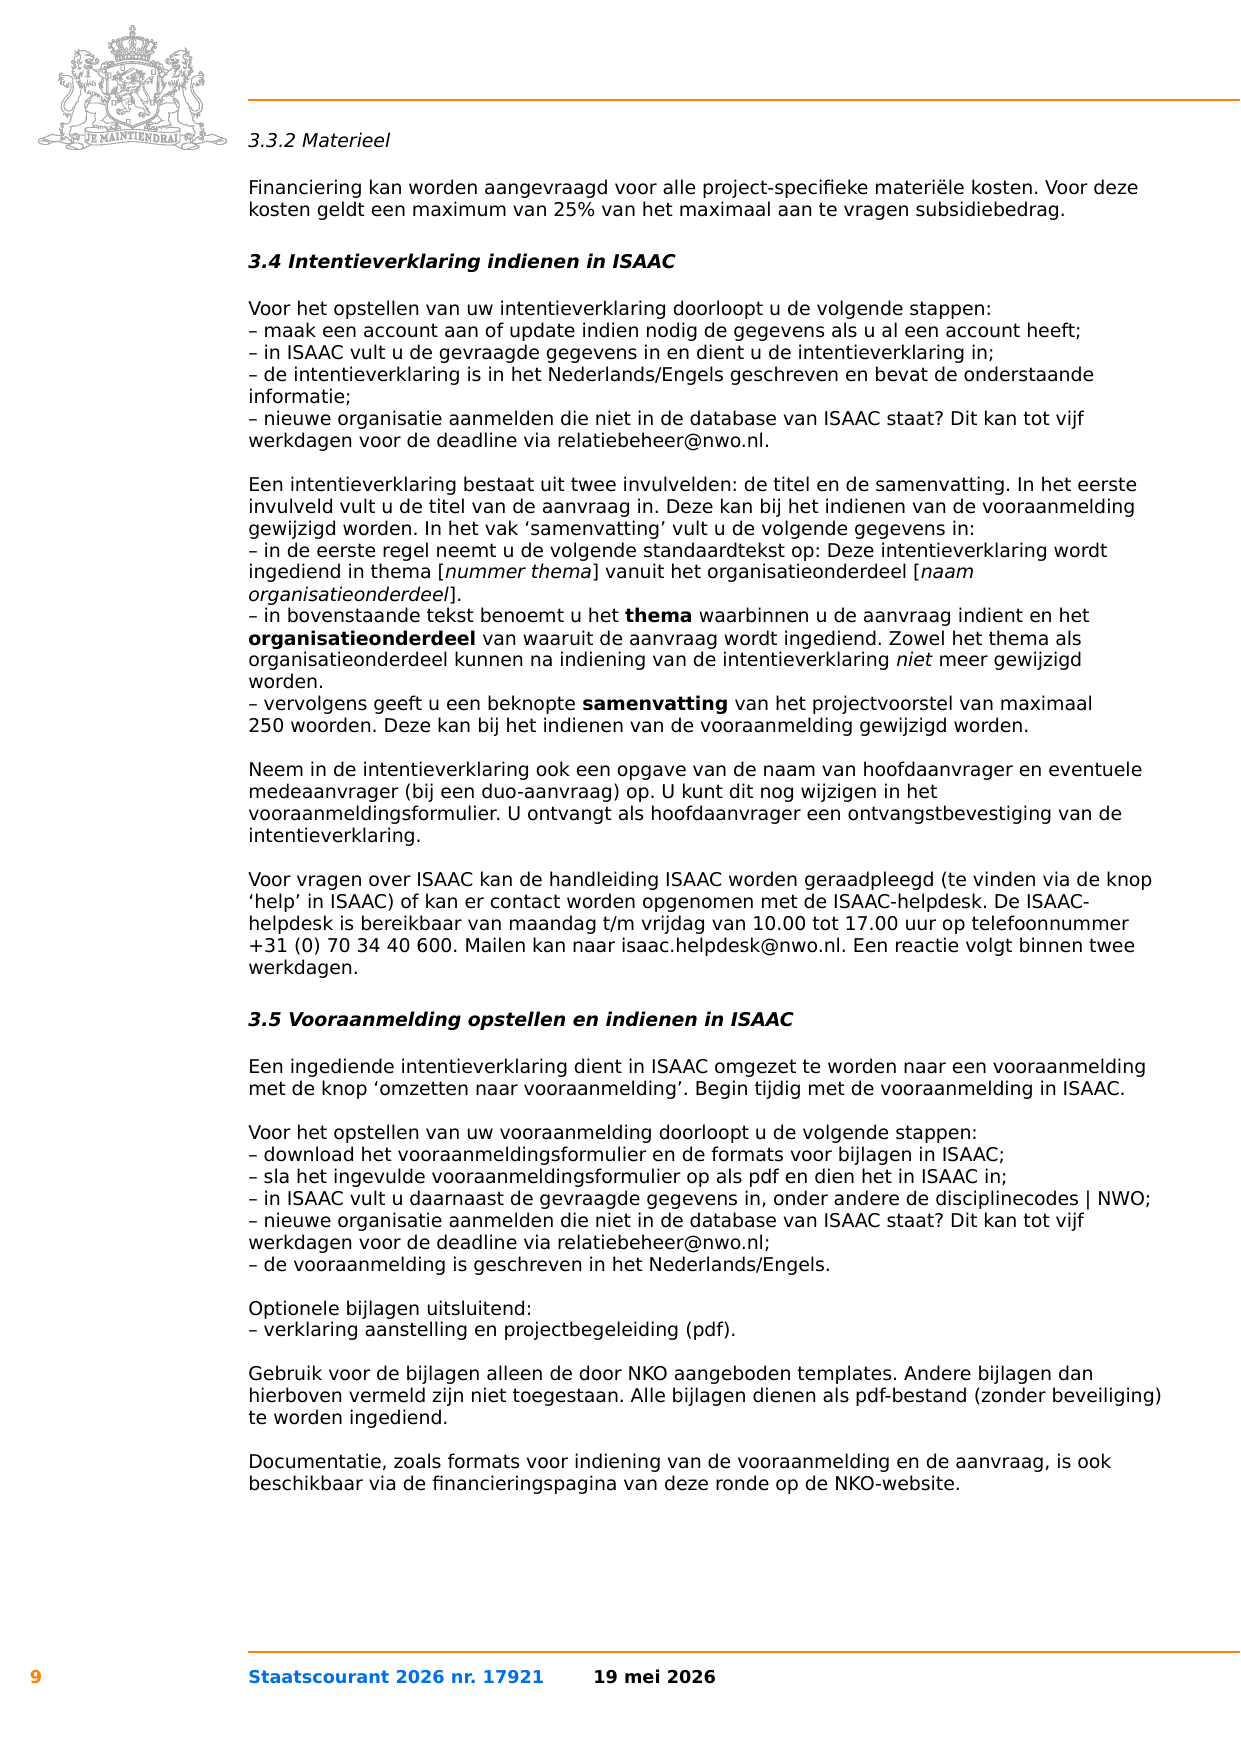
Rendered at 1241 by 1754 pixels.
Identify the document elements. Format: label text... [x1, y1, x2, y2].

text – download het vooraanmeldingsformulier en de formats voor bijlagen in ISAAC; [248, 1144, 1163, 1166]
text – de intentieverklaring is in het Nederlands/Engels geschreven en bevat de onderstaande informatie; [248, 364, 1163, 408]
text – in ISAAC vult u de gevraagde gegevens in en dient u de intentieverklaring in; [248, 342, 1163, 364]
text Voor het opstellen van uw vooraanmelding doorloopt u de volgende stappen: [248, 1122, 1163, 1144]
text – vervolgens geeft u een beknopte samenvatting van het projectvoorstel van maximaal 250 woorden. Deze kan bij het indienen van de vooraanmelding gewijzigd worden. [248, 693, 1163, 737]
text – in ISAAC vult u daarnaast de gevraagde gegevens in, onder andere de disciplinecodes | NWO; [248, 1188, 1163, 1209]
subtitle 3.3.2 Materieel [248, 130, 1163, 152]
text – in de eerste regel neemt u de volgende standaardtekst op: Deze intentieverklaring wordt ingediend in thema [nummer thema] vanuit het organisatieonderdeel [naam organisatieonderdeel]. [248, 539, 1163, 605]
text Voor het opstellen van uw intentieverklaring doorloopt u de volgende stappen: [248, 298, 1163, 320]
picture [38, 25, 227, 150]
subtitle 3.5 Vooraanmelding opstellen en indienen in ISAAC [248, 1009, 1163, 1031]
text Gebruik voor de bijlagen alleen de door NKO aangeboden templates. Andere bijlagen dan hierboven vermeld zijn niet toegestaan. Alle bijlagen dienen als pdf-bestand (zonder beveiliging) te worden ingediend. [248, 1363, 1163, 1429]
text – verklaring aanstelling en projectbegeleiding (pdf). [248, 1319, 1163, 1341]
text – maak een account aan of update indien nodig de gegevens als u al een account heeft; [248, 320, 1163, 342]
text – nieuwe organisatie aanmelden die niet in de database van ISAAC staat? Dit kan tot vijf werkdagen voor de deadline via relatiebeheer@nwo.nl; [248, 1209, 1163, 1253]
text Neem in de intentieverklaring ook een opgave van de naam van hoofdaanvrager en eventuele medeaanvrager (bij een duo-aanvraag) op. U kunt dit nog wijzigen in het vooraanmeldingsformulier. U ontvangt als hoofdaanvrager een ontvangstbevestiging van de intentieverklaring. [248, 759, 1163, 847]
text – in bovenstaande tekst benoemt u het thema waarbinnen u de aanvraag indient en het organisatieonderdeel van waaruit de aanvraag wordt ingediend. Zowel het thema als organisatieonderdeel kunnen na indiening van de intentieverklaring niet meer gewijzigd worden. [248, 605, 1163, 693]
text Een ingediende intentieverklaring dient in ISAAC omgezet te worden naar een vooraanmelding met de knop ‘omzetten naar vooraanmelding’. Begin tijdig met de vooraanmelding in ISAAC. [248, 1056, 1163, 1100]
text Documentatie, zoals formats voor indiening van de vooraanmelding en de aanvraag, is ook beschikbaar via de financieringspagina van deze ronde op de NKO-website. [248, 1451, 1163, 1495]
text – sla het ingevulde vooraanmeldingsformulier op als pdf en dien het in ISAAC in; [248, 1166, 1163, 1188]
text – nieuwe organisatie aanmelden die niet in de database van ISAAC staat? Dit kan tot vijf werkdagen voor de deadline via relatiebeheer@nwo.nl. [248, 408, 1163, 452]
subtitle 3.4 Intentieverklaring indienen in ISAAC [248, 251, 1163, 273]
text Een intentieverklaring bestaat uit twee invulvelden: de titel en de samenvatting. In het eerste invulveld vult u de titel van de aanvraag in. Deze kan bij het indienen van de vooraanmelding gewijzigd worden. In het vak ‘samenvatting’ vult u de volgende gegevens in: [248, 473, 1163, 539]
text – de vooraanmelding is geschreven in het Nederlands/Engels. [248, 1253, 1163, 1276]
text Voor vragen over ISAAC kan de handleiding ISAAC worden geraadpleegd (te vinden via de knop ‘help’ in ISAAC) of kan er contact worden opgenomen met de ISAAC-helpdesk. De ISAAC-helpdesk is bereikbaar van maandag t/m vrijdag van 10.00 tot 17.00 uur op telefoonnummer +31 (0) 70 34 40 600. Mailen kan naar isaac.helpdesk@nwo.nl. Een reactie volgt binnen twee werkdagen. [248, 869, 1163, 979]
text Financiering kan worden aangevraagd voor alle project-specifieke materiële kosten. Voor deze kosten geldt een maximum van 25% van het maximaal aan te vragen subsidiebedrag. [248, 177, 1163, 221]
text Optionele bijlagen uitsluitend: [248, 1297, 1163, 1319]
